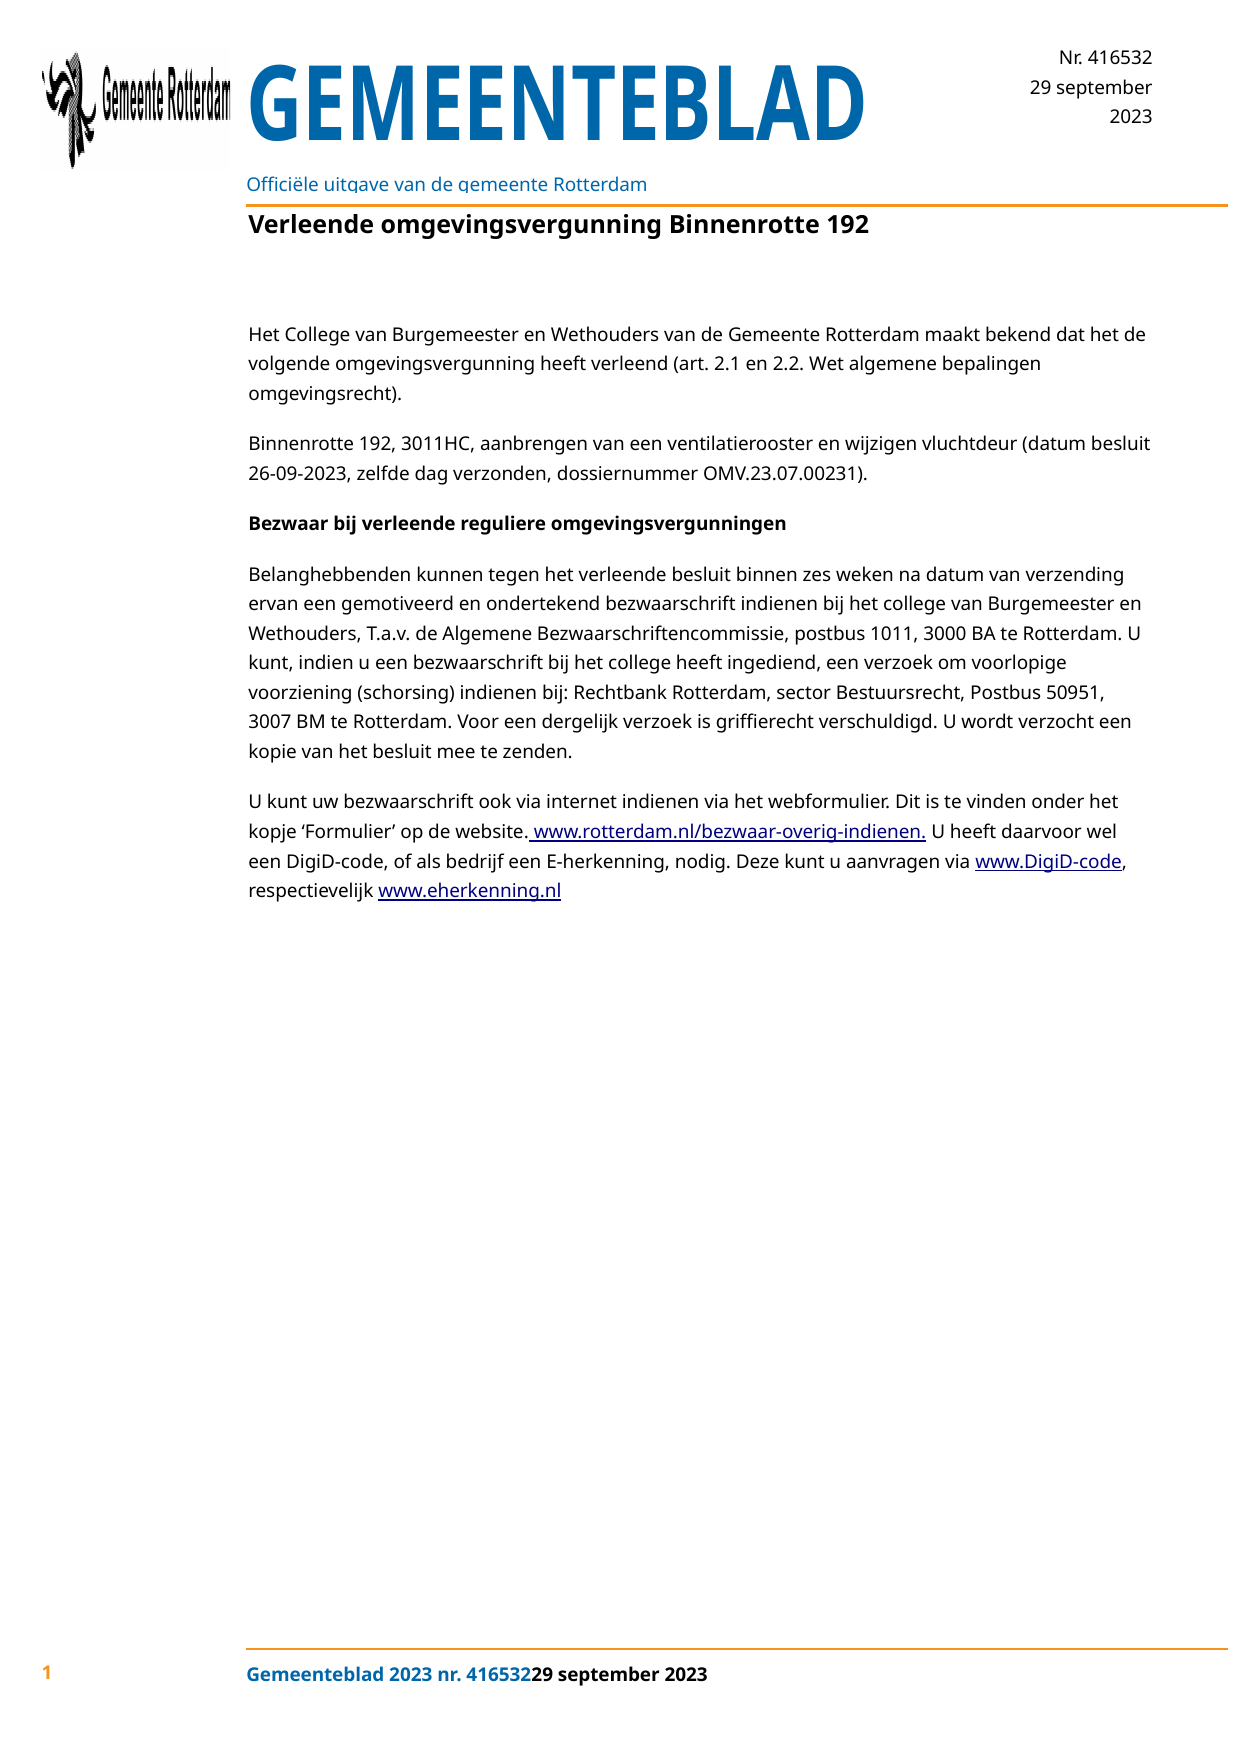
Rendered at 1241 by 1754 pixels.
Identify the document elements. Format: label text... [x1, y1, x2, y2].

text Belanghebbenden kunnen tegen het verleende besluit binnen zes weken na datum van verzending ervan een gemotiveerd en ondertekend bezwaarschrift indienen bij het college van Burgemeester en Wethouders, T.a.v. de Algemene Bezwaarschriftencommissie, postbus 1011, 3000 BA te Rotterdam. U kunt, indien u een bezwaarschrift bij het college heeft ingediend, een verzoek om voorlopige voorziening (schorsing) indienen bij: Rechtbank Rotterdam, sector Bestuursrecht, Postbus 50951, 3007 BM te Rotterdam. Voor een dergelijk verzoek is griffierecht verschuldigd. U wordt verzocht een kopie van het besluit mee te zenden. [248, 561, 1152, 764]
text Verleende omgevingsvergunning Binnenrotte 192 [248, 207, 1152, 241]
text Bezwaar bij verleende reguliere omgevingsvergunningen [248, 510, 1152, 536]
text U kunt uw bezwaarschrift ook via internet indienen via het webformulier. Dit is te vinden onder het kopje ‘Formulier’ op de website. www.rotterdam.nl/bezwaar-overig-indienen. U heeft daarvoor wel een DigiD-code, of als bedrijf een E-herkenning, nodig. Deze kunt u aanvragen via www.DigiD-code, respectievelijk www.eherkenning.nl [248, 789, 1152, 903]
text Binnenrotte 192, 3011HC, aanbrengen van een ventilatierooster en wijzigen vluchtdeur (datum besluit 26-09-2023, zelfde dag verzonden, dossiernummer OMV.23.07.00231). [248, 430, 1152, 486]
picture [41, 47, 231, 172]
text Het College van Burgemeester en Wethouders van de Gemeente Rotterdam maakt bekend dat het de volgende omgevingsvergunning heeft verleend (art. 2.1 en 2.2. Wet algemene bepalingen omgevingsrecht). [248, 321, 1152, 406]
